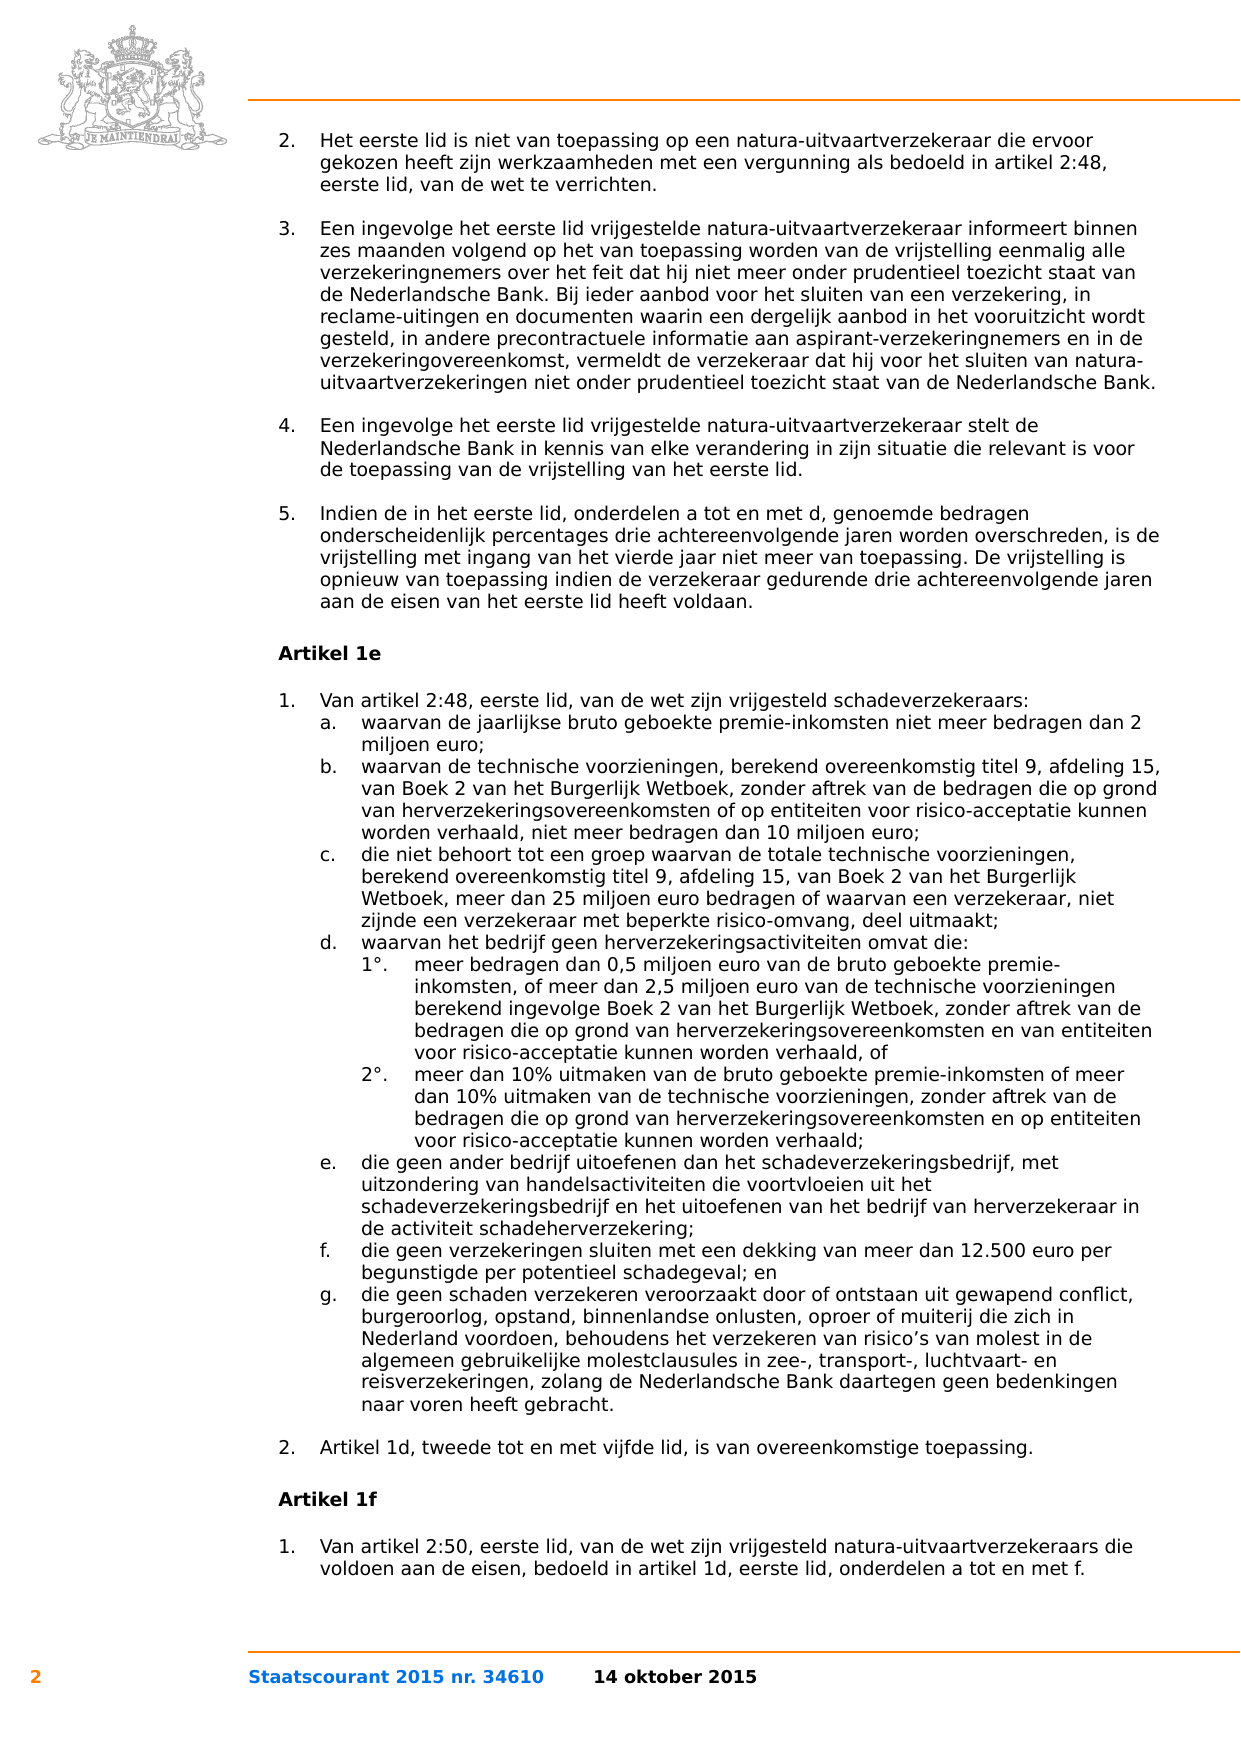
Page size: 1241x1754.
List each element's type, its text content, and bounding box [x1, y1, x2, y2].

text d. waarvan het bedrijf geen herverzekeringsactiviteiten omvat die: [319, 932, 1163, 954]
text 4. Een ingevolge het eerste lid vrijgestelde natura-uitvaartverzekeraar stelt de Nederlandsche Bank in kennis van elke verandering in zijn situatie die relevant is voor de toepassing van de vrijstelling van het eerste lid. [278, 415, 1163, 481]
text b. waarvan de technische voorzieningen, berekend overeenkomstig titel 9, afdeling 15, van Boek 2 van het Burgerlijk Wetboek, zonder aftrek van de bedragen die op grond van herverzekeringsovereenkomsten of op entiteiten voor risico-acceptatie kunnen worden verhaald, niet meer bedragen dan 10 miljoen euro; [319, 756, 1163, 844]
text 1. Van artikel 2:50, eerste lid, van de wet zijn vrijgesteld natura-uitvaartverzekeraars die voldoen aan de eisen, bedoeld in artikel 1d, eerste lid, onderdelen a tot en met f. [278, 1536, 1163, 1580]
text 2°. meer dan 10% uitmaken van de bruto geboekte premie-inkomsten of meer dan 10% uitmaken van de technische voorzieningen, zonder aftrek van de bedragen die op grond van herverzekeringsovereenkomsten en op entiteiten voor risico-acceptatie kunnen worden verhaald; [361, 1064, 1163, 1152]
subtitle Artikel 1f [278, 1489, 1163, 1511]
subtitle Artikel 1e [278, 643, 1163, 665]
text c. die niet behoort tot een groep waarvan de totale technische voorzieningen, berekend overeenkomstig titel 9, afdeling 15, van Boek 2 van het Burgerlijk Wetboek, meer dan 25 miljoen euro bedragen of waarvan een verzekeraar, niet zijnde een verzekeraar met beperkte risico-omvang, deel uitmaakt; [319, 844, 1163, 932]
text g. die geen schaden verzekeren veroorzaakt door of ontstaan uit gewapend conflict, burgeroorlog, opstand, binnenlandse onlusten, oproer of muiterij die zich in Nederland voordoen, behoudens het verzekeren van risico’s van molest in de algemeen gebruikelijke molestclausules in zee-, transport-, luchtvaart- en reisverzekeringen, zolang de Nederlandsche Bank daartegen geen bedenkingen naar voren heeft gebracht. [319, 1283, 1163, 1415]
picture [38, 25, 227, 150]
text 2. Het eerste lid is niet van toepassing op een natura-uitvaartverzekeraar die ervoor gekozen heeft zijn werkzaamheden met een vergunning als bedoeld in artikel 2:48, eerste lid, van de wet te verrichten. [278, 130, 1163, 196]
text f. die geen verzekeringen sluiten met een dekking van meer dan 12.500 euro per begunstigde per potentieel schadegeval; en [319, 1239, 1163, 1283]
text 1°. meer bedragen dan 0,5 miljoen euro van de bruto geboekte premie-inkomsten, of meer dan 2,5 miljoen euro van de technische voorzieningen berekend ingevolge Boek 2 van het Burgerlijk Wetboek, zonder aftrek van de bedragen die op grond van herverzekeringsovereenkomsten en van entiteiten voor risico-acceptatie kunnen worden verhaald, of [361, 954, 1163, 1064]
text 2. Artikel 1d, tweede tot en met vijfde lid, is van overeenkomstige toepassing. [278, 1437, 1163, 1459]
text e. die geen ander bedrijf uitoefenen dan het schadeverzekeringsbedrijf, met uitzondering van handelsactiviteiten die voortvloeien uit het schadeverzekeringsbedrijf en het uitoefenen van het bedrijf van herverzekeraar in de activiteit schadeherverzekering; [319, 1152, 1163, 1239]
text 1. Van artikel 2:48, eerste lid, van de wet zijn vrijgesteld schadeverzekeraars: [278, 690, 1163, 712]
text 5. Indien de in het eerste lid, onderdelen a tot en met d, genoemde bedragen onderscheidenlijk percentages drie achtereenvolgende jaren worden overschreden, is de vrijstelling met ingang van het vierde jaar niet meer van toepassing. De vrijstelling is opnieuw van toepassing indien de verzekeraar gedurende drie achtereenvolgende jaren aan de eisen van het eerste lid heeft voldaan. [278, 503, 1163, 613]
text a. waarvan de jaarlijkse bruto geboekte premie-inkomsten niet meer bedragen dan 2 miljoen euro; [319, 712, 1163, 756]
text 3. Een ingevolge het eerste lid vrijgestelde natura-uitvaartverzekeraar informeert binnen zes maanden volgend op het van toepassing worden van de vrijstelling eenmalig alle verzekeringnemers over het feit dat hij niet meer onder prudentieel toezicht staat van de Nederlandsche Bank. Bij ieder aanbod voor het sluiten van een verzekering, in reclame-uitingen en documenten waarin een dergelijk aanbod in het vooruitzicht wordt gesteld, in andere precontractuele informatie aan aspirant-verzekeringnemers en in de verzekeringovereenkomst, vermeldt de verzekeraar dat hij voor het sluiten van natura-uitvaartverzekeringen niet onder prudentieel toezicht staat van de Nederlandsche Bank. [278, 218, 1163, 393]
